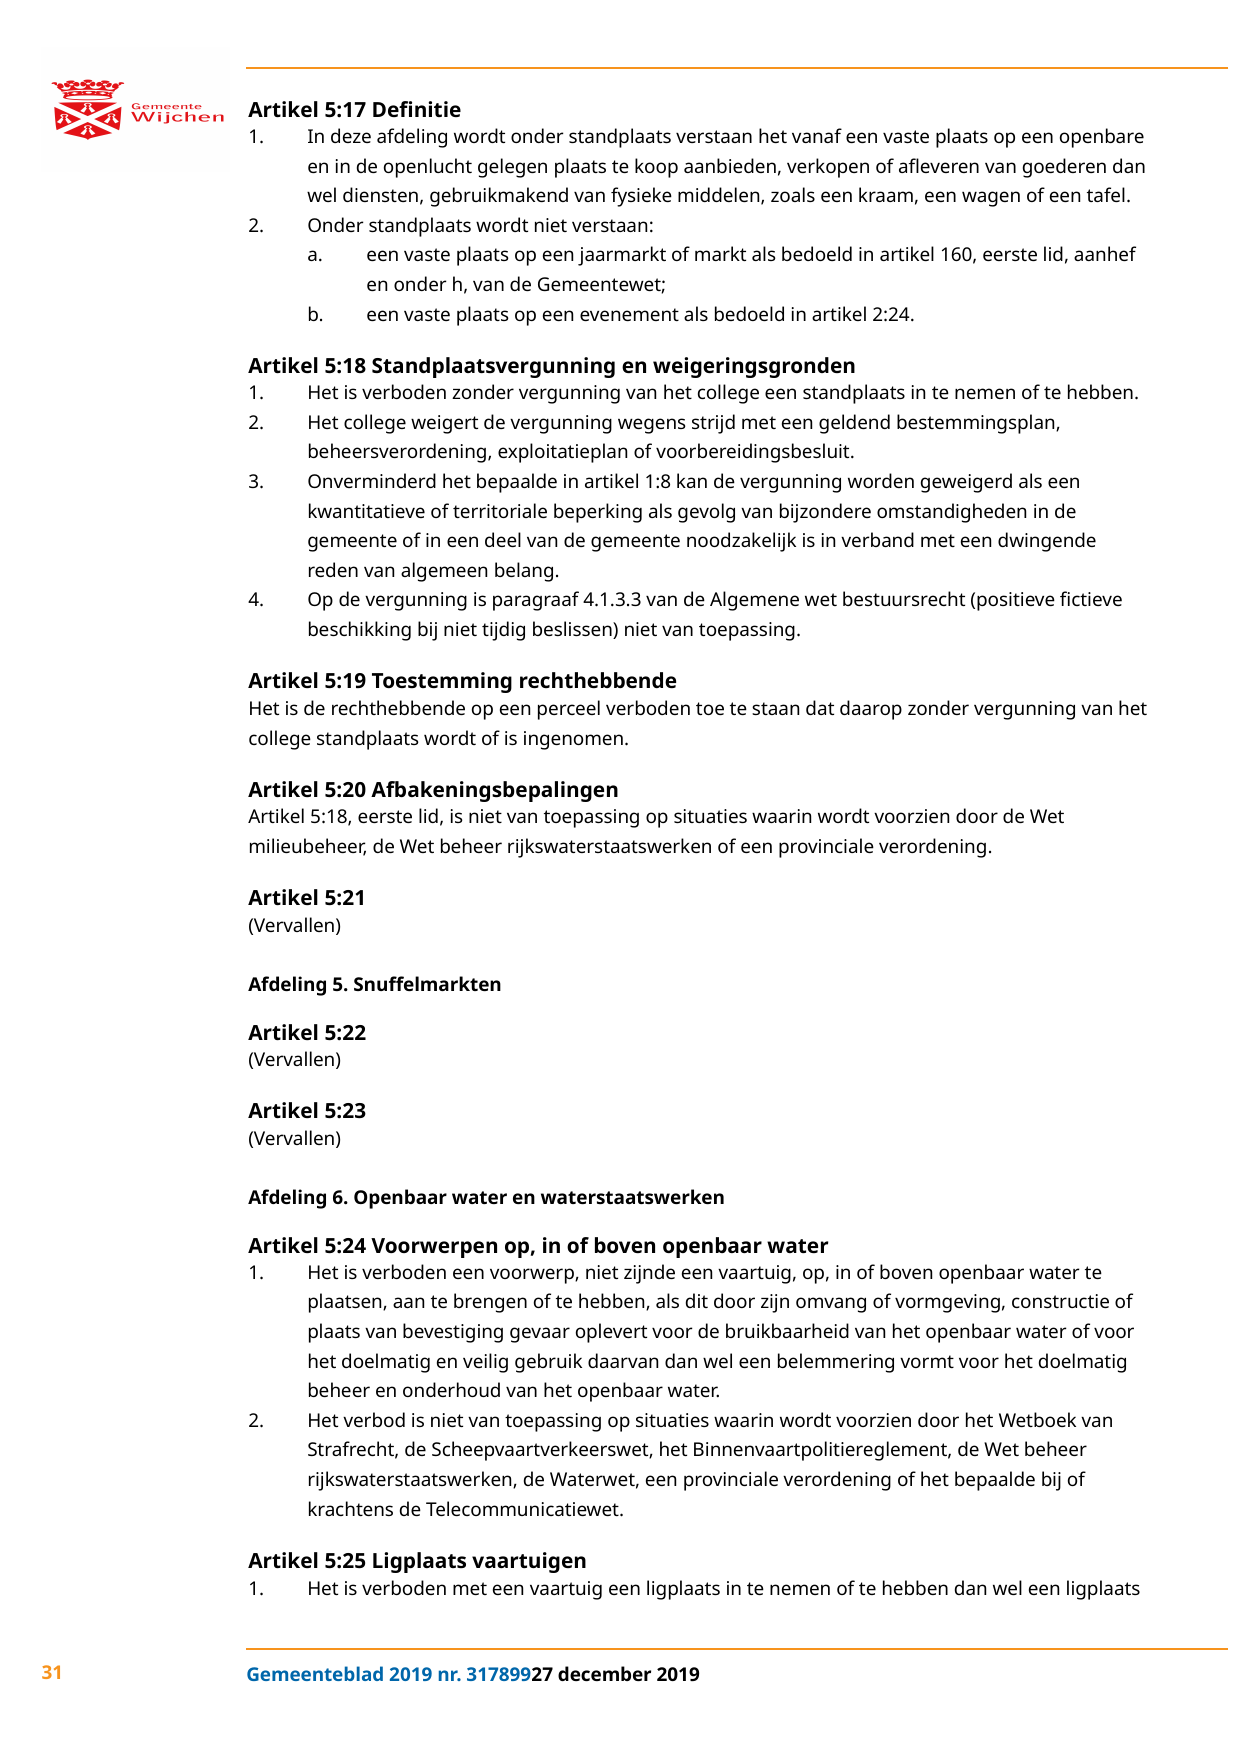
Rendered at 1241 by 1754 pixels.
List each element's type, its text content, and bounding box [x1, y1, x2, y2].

text Artikel 5:18 Standplaatsvergunning en weigeringsgronden [248, 351, 1152, 379]
text Artikel 5:22 [248, 1018, 1152, 1046]
text Afdeling 5. Snuffelmarkten [248, 971, 1152, 997]
text Artikel 5:25 Ligplaats vaartuigen [248, 1546, 1152, 1575]
list Het is verboden zonder vergunning van het college een standplaats in te nemen of te hebben. [248, 379, 1152, 405]
text (Vervallen) [248, 1046, 1152, 1072]
text Artikel 5:18, eerste lid, is niet van toepassing op situaties waarin wordt voorzien door de Wet milieubeheer, de Wet beheer rijkswaterstaatswerken of een provinciale verordening. [248, 803, 1152, 859]
text Het is de rechthebbende op een perceel verboden toe te staan dat daarop zonder vergunning van het college standplaats wordt of is ingenomen. [248, 695, 1152, 750]
list Het verbod is niet van toepassing op situaties waarin wordt voorzien door het Wetboek van Strafrecht, de Scheepvaartverkeerswet, het Binnenvaartpolitiereglement, de Wet beheer rijkswaterstaatswerken, de Waterwet, een provinciale verordening of het bepaalde bij of krachtens de Telecommunicatiewet. [248, 1407, 1152, 1522]
text Artikel 5:24 Voorwerpen op, in of boven openbaar water [248, 1231, 1152, 1259]
list een vaste plaats op een jaarmarkt of markt als bedoeld in artikel 160, eerste lid, aanhef en onder h, van de Gemeentewet; [307, 242, 1152, 297]
text Artikel 5:19 Toestemming rechthebbende [248, 667, 1152, 695]
list een vaste plaats op een evenement als bedoeld in artikel 2:24. [307, 301, 1152, 326]
text Artikel 5:20 Afbakeningsbepalingen [248, 775, 1152, 803]
text Artikel 5:23 [248, 1097, 1152, 1125]
text Artikel 5:21 [248, 883, 1152, 912]
list Op de vergunning is paragraaf 4.1.3.3 van de Algemene wet bestuursrecht (positieve fictieve beschikking bij niet tijdig beslissen) niet van toepassing. [248, 587, 1152, 642]
list Het is verboden met een vaartuig een ligplaats in te nemen of te hebben dan wel een ligplaats [248, 1575, 1152, 1600]
picture [41, 47, 231, 172]
text (Vervallen) [248, 1125, 1152, 1151]
list In deze afdeling wordt onder standplaats verstaan het vanaf een vaste plaats op een openbare en in de openlucht gelegen plaats te koop aanbieden, verkopen of afleveren van goederen dan wel diensten, gebruikmakend van fysieke middelen, zoals een kraam, een wagen of een tafel. [248, 123, 1152, 208]
text (Vervallen) [248, 912, 1152, 938]
text Afdeling 6. Openbaar water en waterstaatswerken [248, 1184, 1152, 1210]
text Artikel 5:17 Definitie [248, 95, 1152, 123]
list Onverminderd het bepaalde in artikel 1:8 kan de vergunning worden geweigerd als een kwantitatieve of territoriale beperking als gevolg van bijzondere omstandigheden in de gemeente of in een deel van de gemeente noodzakelijk is in verband met een dwingende reden van algemeen belang. [248, 468, 1152, 583]
list Het is verboden een voorwerp, niet zijnde een vaartuig, op, in of boven openbaar water te plaatsen, aan te brengen of te hebben, als dit door zijn omvang of vormgeving, constructie of plaats van bevestiging gevaar oplevert voor de bruikbaarheid van het openbaar water of voor het doelmatig en veilig gebruik daarvan dan wel een belemmering vormt voor het doelmatig beheer en onderhoud van het openbaar water. [248, 1259, 1152, 1403]
list Het college weigert de vergunning wegens strijd met een geldend bestemmingsplan, beheersverordening, exploitatieplan of voorbereidingsbesluit. [248, 409, 1152, 464]
list Onder standplaats wordt niet verstaan: [248, 212, 1152, 238]
